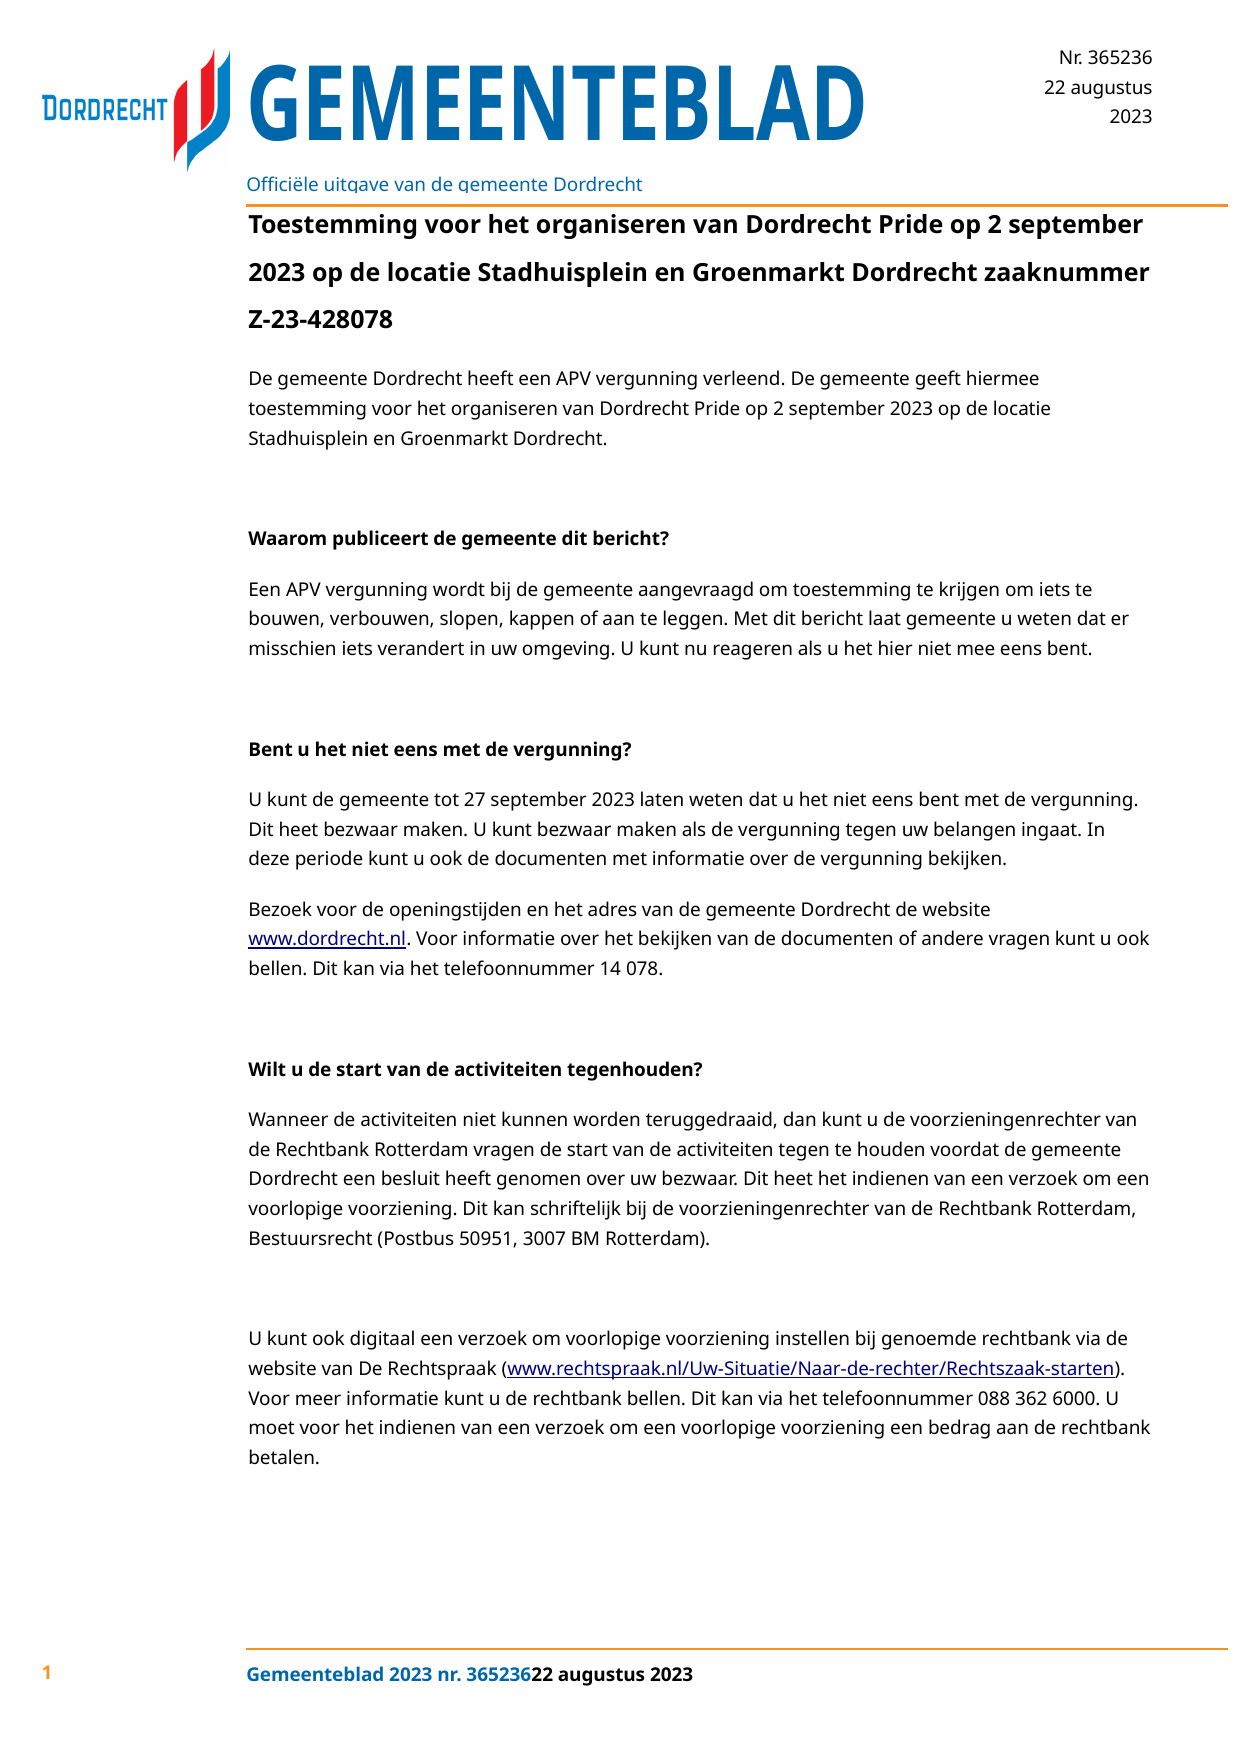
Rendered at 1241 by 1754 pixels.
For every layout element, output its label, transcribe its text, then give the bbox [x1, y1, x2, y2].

text Bezoek voor de openingstijden en het adres van de gemeente Dordrecht de website www.dordrecht.nl. Voor informatie over het bekijken van de documenten of andere vragen kunt u ook bellen. Dit kan via het telefoonnummer 14 078. [248, 896, 1152, 981]
text Toestemming voor het organiseren van Dordrecht Pride op 2 september 2023 op de locatie Stadhuisplein en Groenmarkt Dordrecht zaaknummer Z-23-428078 [248, 207, 1152, 336]
text Een APV vergunning wordt bij de gemeente aangevraagd om toestemming te krijgen om iets te bouwen, verbouwen, slopen, kappen of aan te leggen. Met dit bericht laat gemeente u weten dat er misschien iets verandert in uw omgeving. U kunt nu reageren als u het hier niet mee eens bent. [248, 576, 1152, 661]
text De gemeente Dordrecht heeft een APV vergunning verleend. De gemeente geeft hiermee toestemming voor het organiseren van Dordrecht Pride op 2 september 2023 op de locatie Stadhuisplein en Groenmarkt Dordrecht. [248, 366, 1152, 450]
text Bent u het niet eens met de vergunning? [248, 736, 1152, 762]
text Wanneer de activiteiten niet kunnen worden teruggedraaid, dan kunt u de voorzieningenrechter van de Rechtbank Rotterdam vragen de start van de activiteiten tegen te houden voordat de gemeente Dordrecht een besluit heeft genomen over uw bezwaar. Dit heet het indienen van een verzoek om een voorlopige voorziening. Dit kan schriftelijk bij de voorzieningenrechter van de Rechtbank Rotterdam, Bestuursrecht (Postbus 50951, 3007 BM Rotterdam). [248, 1106, 1152, 1250]
text Waarom publiceert de gemeente dit bericht? [248, 526, 1152, 551]
text Wilt u de start van de activiteiten tegenhouden? [248, 1056, 1152, 1082]
picture [41, 47, 231, 172]
text U kunt ook digitaal een verzoek om voorlopige voorziening instellen bij genoemde rechtbank via de website van De Rechtspraak (www.rechtspraak.nl/Uw-Situatie/Naar-de-rechter/Rechtszaak-starten). Voor meer informatie kunt u de rechtbank bellen. Dit kan via het telefoonnummer 088 362 6000. U moet voor het indienen van een verzoek om een voorlopige voorziening een bedrag aan de rechtbank betalen. [248, 1326, 1152, 1469]
text U kunt de gemeente tot 27 september 2023 laten weten dat u het niet eens bent met de vergunning. Dit heet bezwaar maken. U kunt bezwaar maken als de vergunning tegen uw belangen ingaat. In deze periode kunt u ook de documenten met informatie over de vergunning bekijken. [248, 786, 1152, 871]
